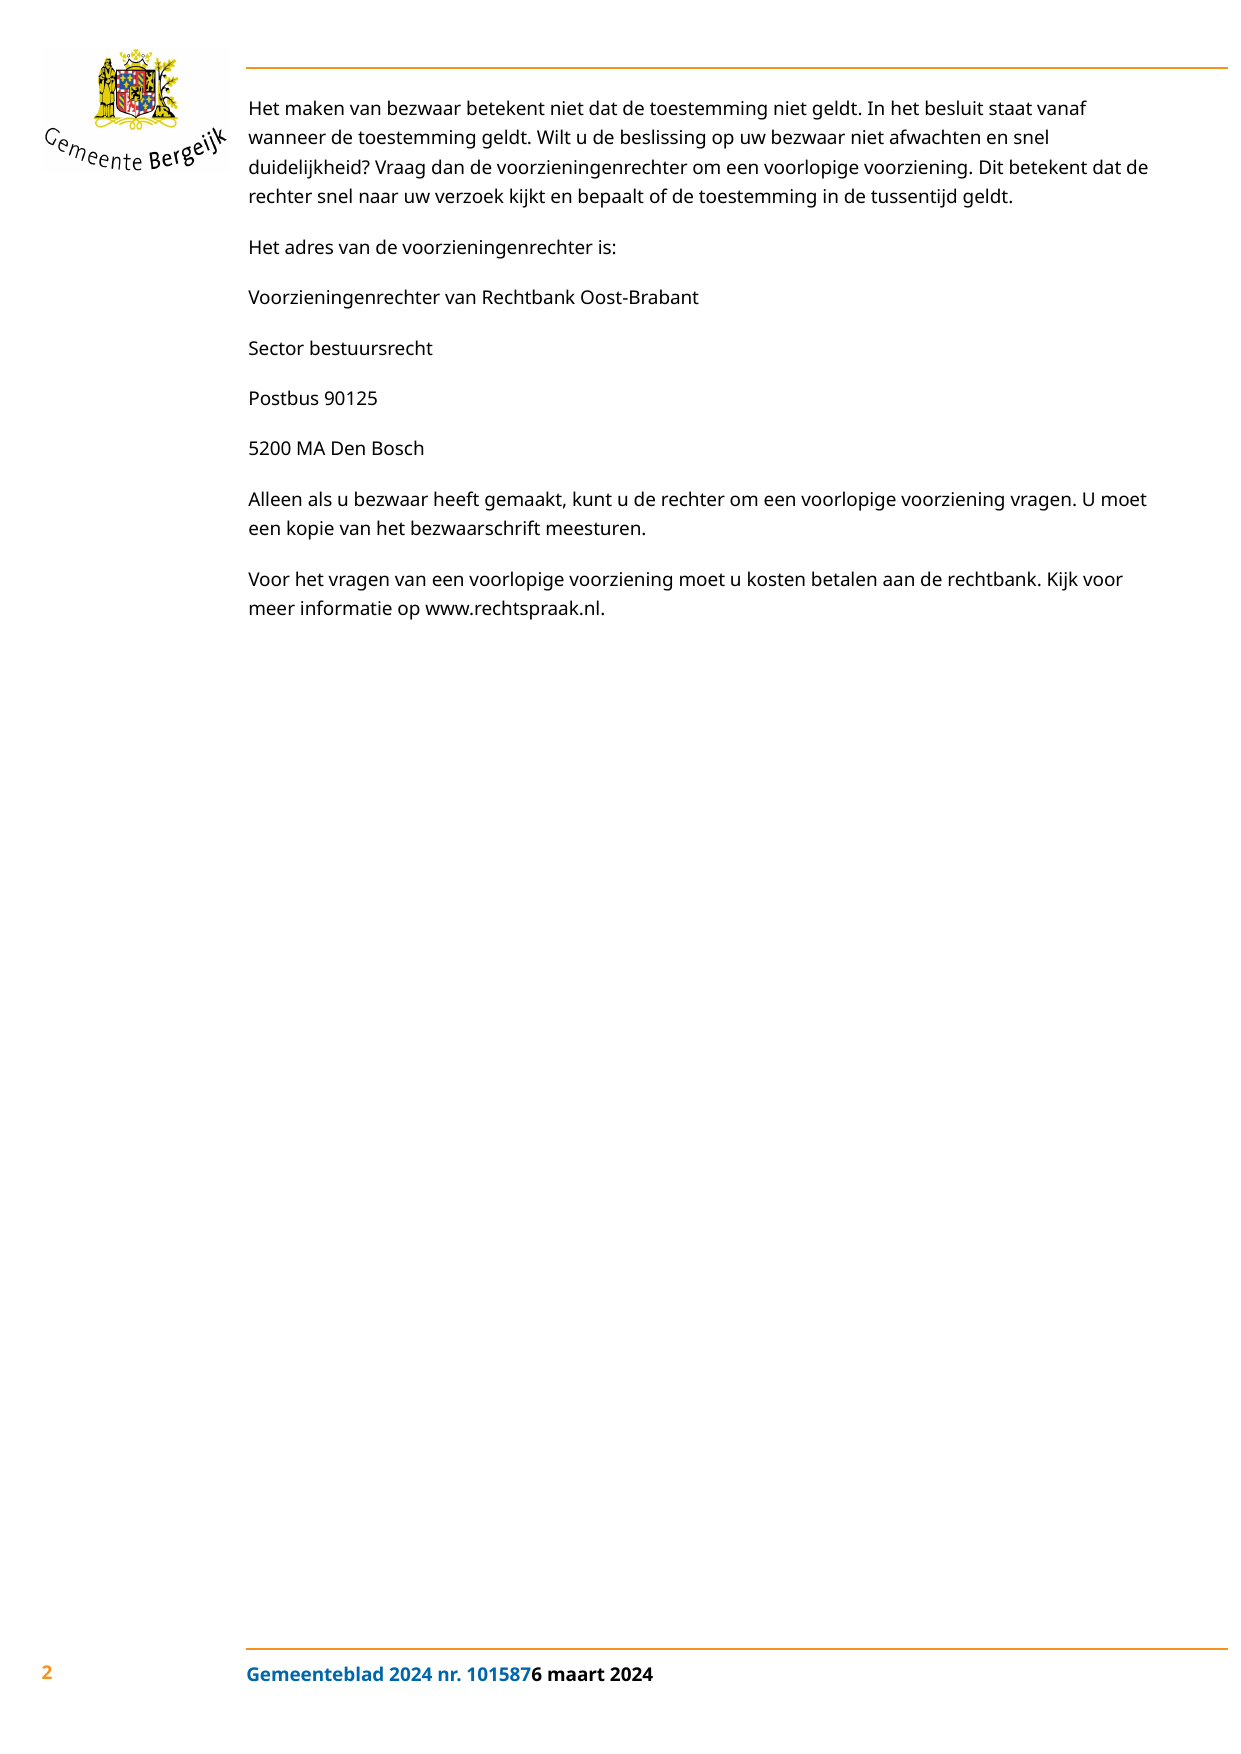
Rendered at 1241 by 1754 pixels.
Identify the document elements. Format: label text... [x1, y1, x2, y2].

picture [41, 47, 231, 172]
text 5200 MA Den Bosch [248, 436, 1152, 461]
text Het adres van de voorzieningenrechter is: [248, 234, 1152, 260]
text Voor het vragen van een voorlopige voorziening moet u kosten betalen aan de rechtbank. Kijk voor meer informatie op www.rechtspraak.nl. [248, 566, 1152, 621]
text Voorzieningenrechter van Rechtbank Oost-Brabant [248, 284, 1152, 310]
text Postbus 90125 [248, 385, 1152, 411]
text Het maken van bezwaar betekent niet dat de toestemming niet geldt. In het besluit staat vanaf wanneer de toestemming geldt. Wilt u de beslissing op uw bezwaar niet afwachten en snel duidelijkheid? Vraag dan de voorzieningenrechter om een voorlopige voorziening. Dit betekent dat de rechter snel naar uw verzoek kijkt en bepaalt of de toestemming in de tussentijd geldt. [248, 95, 1152, 209]
text Alleen als u bezwaar heeft gemaakt, kunt u de rechter om een voorlopige voorziening vragen. U moet een kopie van het bezwaarschrift meesturen. [248, 486, 1152, 541]
text Sector bestuursrecht [248, 335, 1152, 361]
